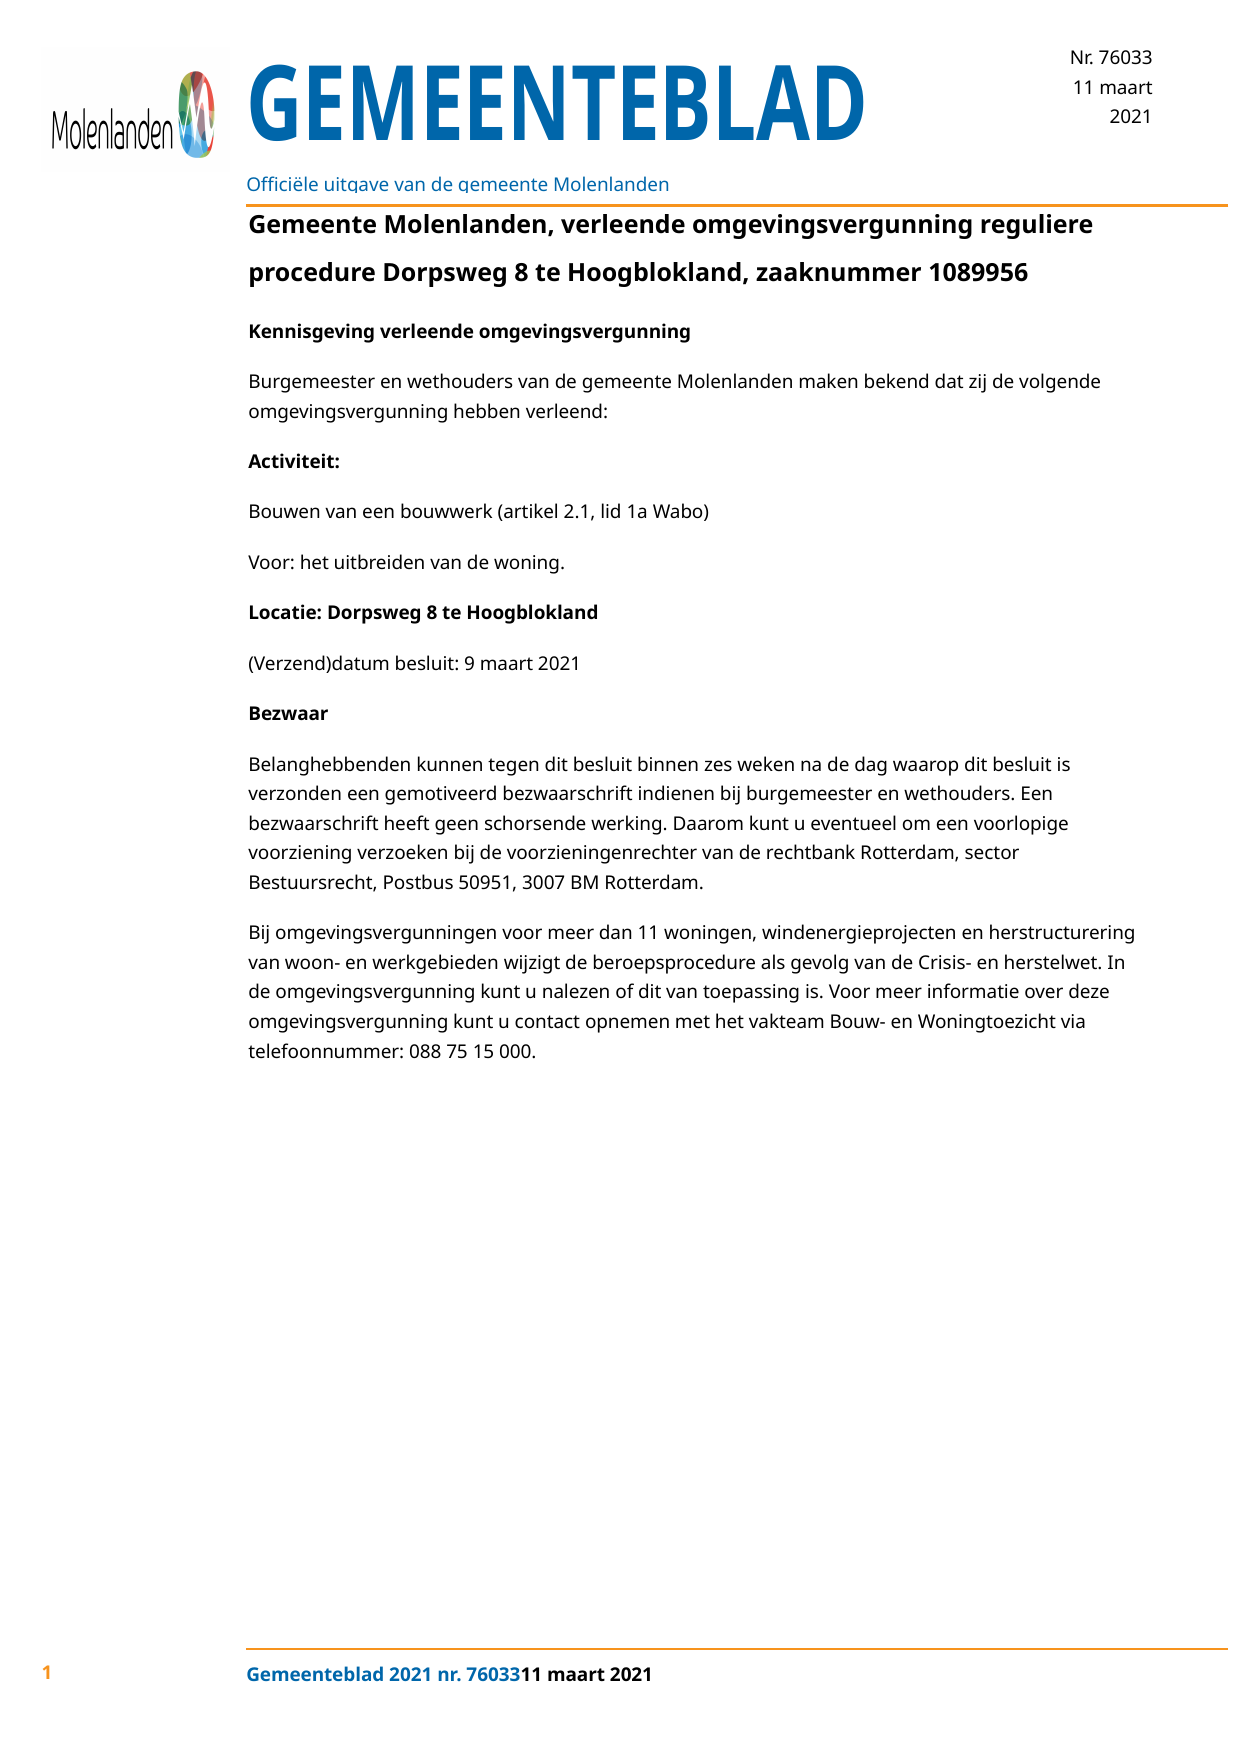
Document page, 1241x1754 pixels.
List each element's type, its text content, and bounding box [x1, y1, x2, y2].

text Locatie: Dorpsweg 8 te Hoogblokland [248, 599, 1152, 625]
text Activiteit: [248, 448, 1152, 474]
text Belanghebbenden kunnen tegen dit besluit binnen zes weken na de dag waarop dit besluit is verzonden een gemotiveerd bezwaarschrift indienen bij burgemeester en wethouders. Een bezwaarschrift heeft geen schorsende werking. Daarom kunt u eventueel om een voorlopige voorziening verzoeken bij de voorzieningenrechter van de rechtbank Rotterdam, sector Bestuursrecht, Postbus 50951, 3007 BM Rotterdam. [248, 751, 1152, 895]
text Burgemeester en wethouders van de gemeente Molenlanden maken bekend dat zij de volgende omgevingsvergunning hebben verleend: [248, 368, 1152, 424]
text (Verzend)datum besluit: 9 maart 2021 [248, 650, 1152, 676]
text Voor: het uitbreiden van de woning. [248, 549, 1152, 575]
picture [41, 47, 231, 172]
text Bezwaar [248, 700, 1152, 726]
text Gemeente Molenlanden, verleende omgevingsvergunning reguliere procedure Dorpsweg 8 te Hoogblokland, zaaknummer 1089956 [248, 207, 1152, 288]
text Bouwen van een bouwwerk (artikel 2.1, lid 1a Wabo) [248, 499, 1152, 524]
text Bij omgevingsvergunningen voor meer dan 11 woningen, windenergieprojecten en herstructurering van woon- en werkgebieden wijzigt de beroepsprocedure als gevolg van de Crisis- en herstelwet. In de omgevingsvergunning kunt u nalezen of dit van toepassing is. Voor meer informatie over deze omgevingsvergunning kunt u contact opnemen met het vakteam Bouw- en Woningtoezicht via telefoonnummer: 088 75 15 000. [248, 919, 1152, 1064]
text Kennisgeving verleende omgevingsvergunning [248, 318, 1152, 344]
